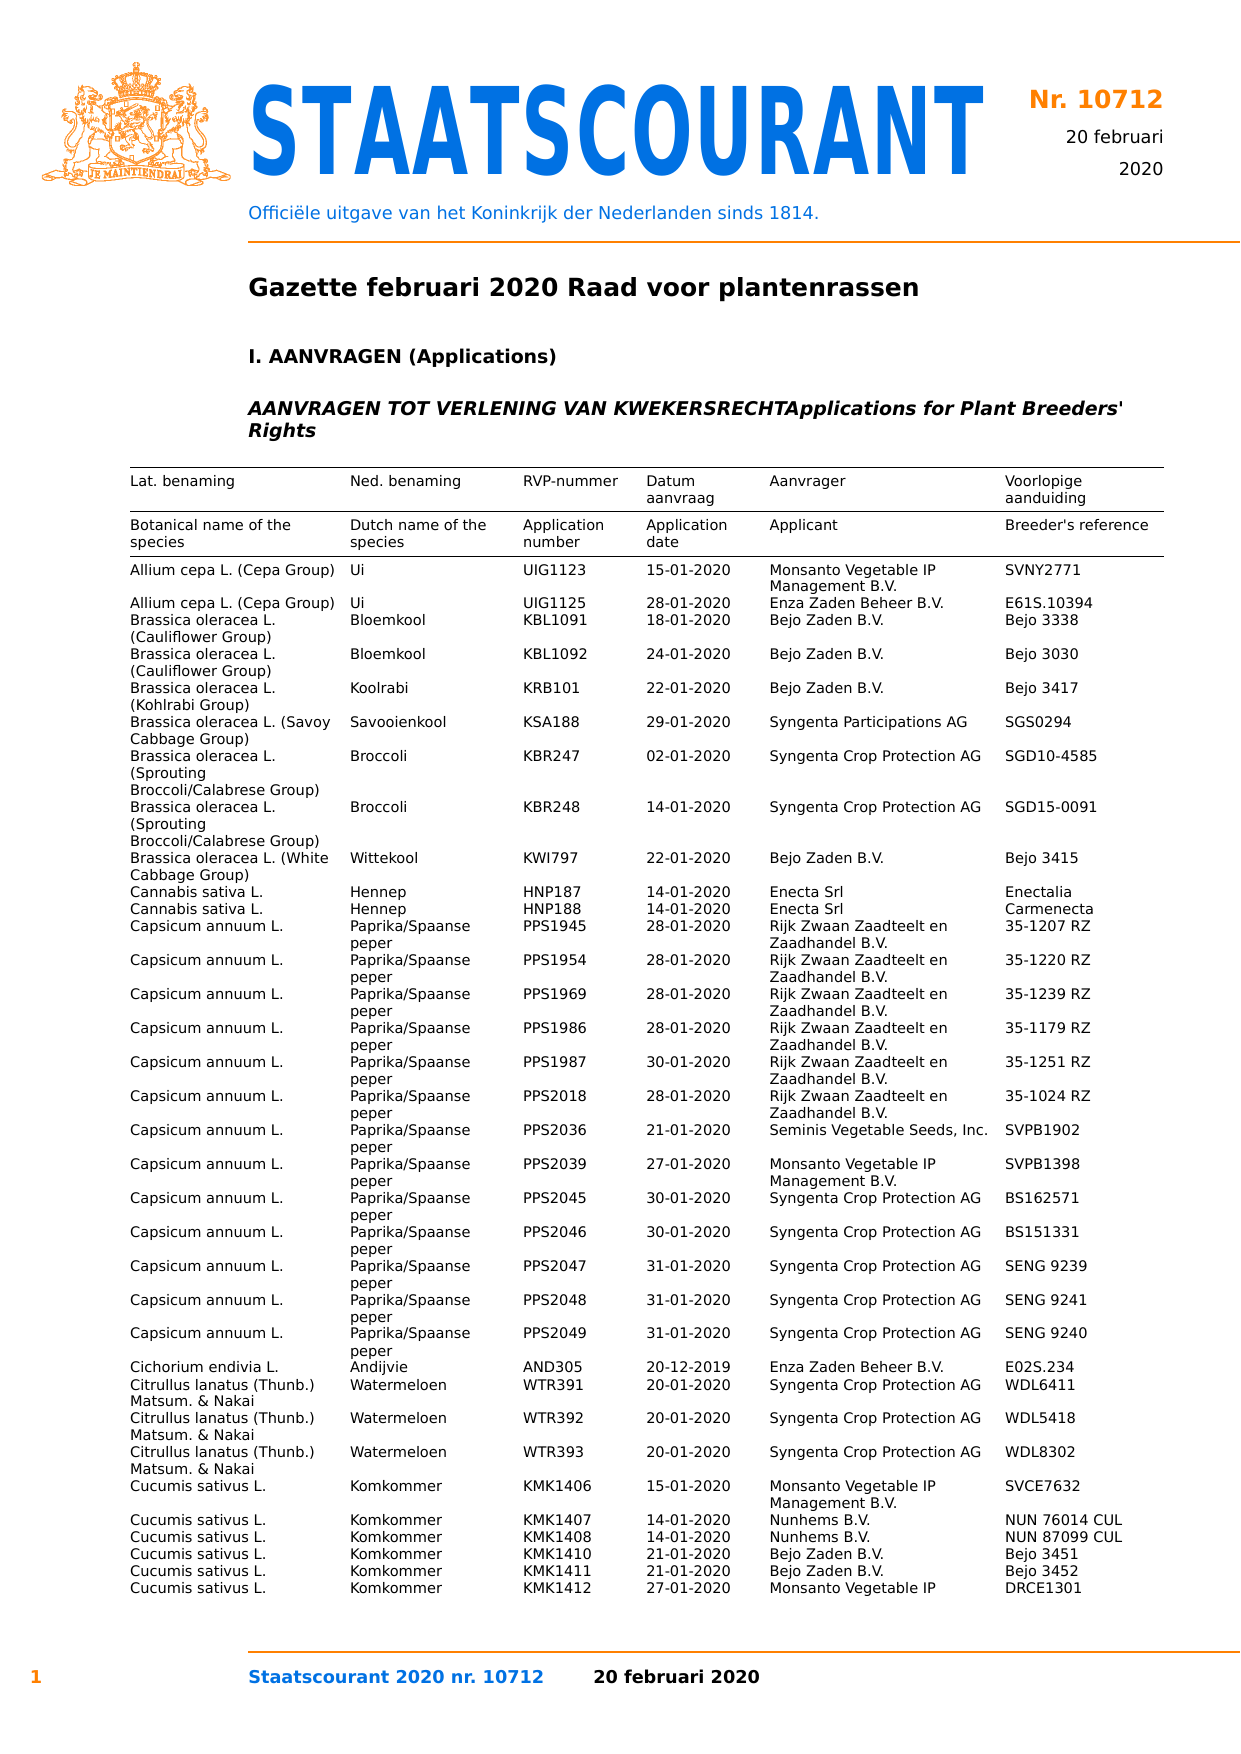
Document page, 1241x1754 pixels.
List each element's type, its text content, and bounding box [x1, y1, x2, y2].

table_cell Application number [517, 512, 640, 556]
table_cell HNP187 [517, 884, 640, 901]
table_cell WDL8302 [999, 1444, 1163, 1478]
table_cell SVCE7632 [999, 1478, 1163, 1512]
table_header Voorlopige aanduiding [999, 468, 1163, 511]
table_cell SVPB1902 [999, 1122, 1163, 1156]
table_cell Brassica oleracea L. (Cauliflower Group) [130, 646, 344, 680]
table_cell WTR392 [517, 1410, 640, 1444]
table_cell BS151331 [999, 1224, 1163, 1257]
table_cell Syngenta Crop Protection AG [763, 1410, 999, 1444]
table_cell Cucumis sativus L. [130, 1529, 344, 1546]
table_cell 30-01-2020 [640, 1054, 763, 1088]
table_cell 31-01-2020 [640, 1325, 763, 1359]
table_cell 20-12-2019 [640, 1359, 763, 1376]
table_cell Capsicum annuum L. [130, 1325, 344, 1359]
table_cell PPS2036 [517, 1122, 640, 1156]
table_cell Application date [640, 512, 763, 556]
table_cell Seminis Vegetable Seeds, Inc. [763, 1122, 999, 1156]
table_cell 14-01-2020 [640, 799, 763, 850]
table_cell 31-01-2020 [640, 1291, 763, 1325]
table_cell Monsanto Vegetable IP Management B.V. [763, 557, 999, 595]
table_cell Komkommer [344, 1580, 517, 1597]
table_cell 24-01-2020 [640, 646, 763, 680]
table_cell 14-01-2020 [640, 884, 763, 901]
table_cell SGD15-0091 [999, 799, 1163, 850]
table_cell Brassica oleracea L. (Cauliflower Group) [130, 612, 344, 646]
table_cell KMK1406 [517, 1478, 640, 1512]
table_cell Cucumis sativus L. [130, 1580, 344, 1597]
table_cell PPS2046 [517, 1224, 640, 1257]
table_cell Komkommer [344, 1512, 517, 1529]
table_cell Citrullus lanatus (Thunb.) Matsum. & Nakai [130, 1410, 344, 1444]
table_cell AND305 [517, 1359, 640, 1376]
table_cell 35-1024 RZ [999, 1088, 1163, 1122]
table_cell Breeder's reference [999, 512, 1163, 556]
table_cell PPS1954 [517, 952, 640, 986]
table_cell Komkommer [344, 1546, 517, 1563]
table_cell 21-01-2020 [640, 1546, 763, 1563]
table_cell Brassica oleracea L. (White Cabbage Group) [130, 850, 344, 884]
table_cell Watermeloen [344, 1444, 517, 1478]
table_cell 27-01-2020 [640, 1156, 763, 1189]
table_cell E61S.10394 [999, 595, 1163, 612]
table_cell Citrullus lanatus (Thunb.) Matsum. & Nakai [130, 1444, 344, 1478]
table_cell Cichorium endivia L. [130, 1359, 344, 1376]
table_cell KWI797 [517, 850, 640, 884]
table_cell NUN 87099 CUL [999, 1529, 1163, 1546]
table_cell KBL1092 [517, 646, 640, 680]
table_cell Brassica oleracea L. (Kohlrabi Group) [130, 680, 344, 714]
table_cell 02-01-2020 [640, 748, 763, 799]
table_cell Bejo 3452 [999, 1563, 1163, 1580]
table_cell Capsicum annuum L. [130, 1122, 344, 1156]
table_cell NUN 76014 CUL [999, 1512, 1163, 1529]
table_cell Cucumis sativus L. [130, 1512, 344, 1529]
table_cell 20-01-2020 [640, 1410, 763, 1444]
table_cell PPS1945 [517, 918, 640, 952]
table_cell WTR393 [517, 1444, 640, 1478]
table_cell SVNY2771 [999, 557, 1163, 595]
table_cell 22-01-2020 [640, 680, 763, 714]
table_cell WDL6411 [999, 1376, 1163, 1410]
table_cell 15-01-2020 [640, 557, 763, 595]
table_header Lat. benaming [130, 468, 344, 511]
table_header STAATSCOURANT [248, 62, 998, 203]
table_cell Cucumis sativus L. [130, 1563, 344, 1580]
table_cell 30-01-2020 [640, 1224, 763, 1257]
table_header [25, 62, 248, 241]
table_cell 35-1251 RZ [999, 1054, 1163, 1088]
picture [41, 62, 231, 186]
table_header Datum aanvraag [640, 468, 763, 511]
table_cell Hennep [344, 901, 517, 918]
table_cell Bejo 3030 [999, 646, 1163, 680]
table_cell KRB101 [517, 680, 640, 714]
table_cell Capsicum annuum L. [130, 1291, 344, 1325]
table_cell Capsicum annuum L. [130, 1054, 344, 1088]
table_cell Paprika/Spaanse peper [344, 1224, 517, 1257]
table_cell PPS2018 [517, 1088, 640, 1122]
table_cell Bejo Zaden B.V. [763, 1546, 999, 1563]
table_cell Capsicum annuum L. [130, 1156, 344, 1189]
table_cell KMK1412 [517, 1580, 640, 1597]
table_cell 35-1239 RZ [999, 986, 1163, 1020]
table_cell Cannabis sativa L. [130, 884, 344, 901]
table_cell PPS2045 [517, 1190, 640, 1223]
table_cell Syngenta Crop Protection AG [763, 1224, 999, 1257]
table_cell Paprika/Spaanse peper [344, 1258, 517, 1291]
table_cell 28-01-2020 [640, 595, 763, 612]
table_cell Enza Zaden Beheer B.V. [763, 595, 999, 612]
table_cell PPS2049 [517, 1325, 640, 1359]
table_cell Syngenta Participations AG [763, 714, 999, 748]
table_cell 28-01-2020 [640, 1088, 763, 1122]
table_cell Monsanto Vegetable IP Management B.V. [763, 1156, 999, 1189]
table_cell BS162571 [999, 1190, 1163, 1223]
table_cell 28-01-2020 [640, 1020, 763, 1054]
table_cell PPS1969 [517, 986, 640, 1020]
table_cell Paprika/Spaanse peper [344, 1020, 517, 1054]
table_cell 15-01-2020 [640, 1478, 763, 1512]
table_cell PPS2039 [517, 1156, 640, 1189]
table_cell Enza Zaden Beheer B.V. [763, 1359, 999, 1376]
table_cell Syngenta Crop Protection AG [763, 1325, 999, 1359]
table_cell Paprika/Spaanse peper [344, 1291, 517, 1325]
table_cell Rijk Zwaan Zaadteelt en Zaadhandel B.V. [763, 1088, 999, 1122]
table_cell Paprika/Spaanse peper [344, 918, 517, 952]
table_cell Rijk Zwaan Zaadteelt en Zaadhandel B.V. [763, 918, 999, 952]
table_cell Officiële uitgave van het Koninkrijk der Nederlanden sinds 1814. [248, 203, 1240, 241]
table_cell Carmenecta [999, 901, 1163, 918]
table_cell Bejo Zaden B.V. [763, 850, 999, 884]
table_cell 27-01-2020 [640, 1580, 763, 1597]
subtitle AANVRAGEN TOT VERLENING VAN KWEKERSRECHTApplications for Plant Breeders' Rights [248, 398, 1163, 442]
table_header Nr. 10712 [998, 62, 1240, 121]
table_cell 18-01-2020 [640, 612, 763, 646]
table_cell Bejo Zaden B.V. [763, 680, 999, 714]
table_cell DRCE1301 [999, 1580, 1163, 1597]
table_cell 28-01-2020 [640, 986, 763, 1020]
table_cell Nunhems B.V. [763, 1512, 999, 1529]
table_cell 21-01-2020 [640, 1563, 763, 1580]
table_cell 14-01-2020 [640, 901, 763, 918]
subtitle Gazette februari 2020 Raad voor plantenrassen [248, 273, 1163, 302]
table_cell Bejo Zaden B.V. [763, 612, 999, 646]
table_cell PPS2047 [517, 1258, 640, 1291]
table_cell Capsicum annuum L. [130, 1088, 344, 1122]
table_cell Savooienkool [344, 714, 517, 748]
table_cell Syngenta Crop Protection AG [763, 799, 999, 850]
table_cell KSA188 [517, 714, 640, 748]
table_cell SGD10-4585 [999, 748, 1163, 799]
table_cell Paprika/Spaanse peper [344, 952, 517, 986]
table_cell Syngenta Crop Protection AG [763, 1291, 999, 1325]
table_cell SENG 9239 [999, 1258, 1163, 1291]
table_cell Wittekool [344, 850, 517, 884]
table_cell 35-1179 RZ [999, 1020, 1163, 1054]
table_cell Capsicum annuum L. [130, 1190, 344, 1223]
table_cell Ui [344, 595, 517, 612]
table_header RVP-nummer [517, 468, 640, 511]
table_cell 28-01-2020 [640, 952, 763, 986]
table_cell Cucumis sativus L. [130, 1546, 344, 1563]
table_cell KMK1410 [517, 1546, 640, 1563]
table_cell Monsanto Vegetable IP [763, 1580, 999, 1597]
table_cell Brassica oleracea L. (Savoy Cabbage Group) [130, 714, 344, 748]
table_cell Syngenta Crop Protection AG [763, 1190, 999, 1223]
table_cell Allium cepa L. (Cepa Group) [130, 557, 344, 595]
table_header Aanvrager [763, 468, 999, 511]
table_cell 20-01-2020 [640, 1376, 763, 1410]
table_cell KBR247 [517, 748, 640, 799]
table_cell E02S.234 [999, 1359, 1163, 1376]
table_cell Capsicum annuum L. [130, 952, 344, 986]
table_cell Paprika/Spaanse peper [344, 1325, 517, 1359]
table_cell SVPB1398 [999, 1156, 1163, 1189]
table_cell UIG1123 [517, 557, 640, 595]
table_cell Komkommer [344, 1529, 517, 1546]
table_cell Dutch name of the species [344, 512, 517, 556]
table_cell 14-01-2020 [640, 1512, 763, 1529]
table_cell Komkommer [344, 1478, 517, 1512]
table_cell Bejo 3417 [999, 680, 1163, 714]
table_cell SENG 9240 [999, 1325, 1163, 1359]
table_cell 29-01-2020 [640, 714, 763, 748]
table_cell Bejo Zaden B.V. [763, 646, 999, 680]
table_cell KMK1411 [517, 1563, 640, 1580]
table_cell PPS1987 [517, 1054, 640, 1088]
table_cell Bejo 3415 [999, 850, 1163, 884]
table_cell Rijk Zwaan Zaadteelt en Zaadhandel B.V. [763, 986, 999, 1020]
table_cell Enecta Srl [763, 901, 999, 918]
table_cell 20-01-2020 [640, 1444, 763, 1478]
table_cell 30-01-2020 [640, 1190, 763, 1223]
table_cell 35-1220 RZ [999, 952, 1163, 986]
table_cell Syngenta Crop Protection AG [763, 1444, 999, 1478]
table_cell 14-01-2020 [640, 1529, 763, 1546]
table_cell Allium cepa L. (Cepa Group) [130, 595, 344, 612]
table_cell Komkommer [344, 1563, 517, 1580]
table_cell KBL1091 [517, 612, 640, 646]
table_cell Rijk Zwaan Zaadteelt en Zaadhandel B.V. [763, 1054, 999, 1088]
table_cell Nunhems B.V. [763, 1529, 999, 1546]
table_cell Brassica oleracea L. (Sprouting Broccoli/Calabrese Group) [130, 748, 344, 799]
table_cell KBR248 [517, 799, 640, 850]
table_cell Broccoli [344, 748, 517, 799]
table_cell 2020 [998, 153, 1240, 203]
table_cell Paprika/Spaanse peper [344, 1190, 517, 1223]
table_cell UIG1125 [517, 595, 640, 612]
table_cell Capsicum annuum L. [130, 1020, 344, 1054]
table_cell Syngenta Crop Protection AG [763, 1376, 999, 1410]
table_cell Ui [344, 557, 517, 595]
table_cell Bejo 3338 [999, 612, 1163, 646]
table_cell PPS1986 [517, 1020, 640, 1054]
table_cell SGS0294 [999, 714, 1163, 748]
table_cell HNP188 [517, 901, 640, 918]
table_cell Bloemkool [344, 646, 517, 680]
table_cell Andijvie [344, 1359, 517, 1376]
table_cell Applicant [763, 512, 999, 556]
table_cell Enecta Srl [763, 884, 999, 901]
subtitle I. AANVRAGEN (Applications) [248, 346, 1163, 368]
table_cell 21-01-2020 [640, 1122, 763, 1156]
table_cell 35-1207 RZ [999, 918, 1163, 952]
table_cell Paprika/Spaanse peper [344, 1122, 517, 1156]
table_cell 22-01-2020 [640, 850, 763, 884]
table_cell Capsicum annuum L. [130, 918, 344, 952]
table_cell Rijk Zwaan Zaadteelt en Zaadhandel B.V. [763, 1020, 999, 1054]
table_cell Capsicum annuum L. [130, 1258, 344, 1291]
table_cell WTR391 [517, 1376, 640, 1410]
table_cell Syngenta Crop Protection AG [763, 748, 999, 799]
table_cell Capsicum annuum L. [130, 1224, 344, 1257]
table_cell Syngenta Crop Protection AG [763, 1258, 999, 1291]
table_cell Broccoli [344, 799, 517, 850]
table_cell Citrullus lanatus (Thunb.) Matsum. & Nakai [130, 1376, 344, 1410]
table_cell PPS2048 [517, 1291, 640, 1325]
table_cell Bejo Zaden B.V. [763, 1563, 999, 1580]
table_cell KMK1408 [517, 1529, 640, 1546]
table_cell KMK1407 [517, 1512, 640, 1529]
table_cell Paprika/Spaanse peper [344, 1054, 517, 1088]
table_cell 31-01-2020 [640, 1258, 763, 1291]
table_cell Cannabis sativa L. [130, 901, 344, 918]
table_cell 28-01-2020 [640, 918, 763, 952]
table_cell Brassica oleracea L. (Sprouting Broccoli/Calabrese Group) [130, 799, 344, 850]
table_cell Capsicum annuum L. [130, 986, 344, 1020]
table_cell Watermeloen [344, 1376, 517, 1410]
table_cell Bloemkool [344, 612, 517, 646]
table_cell Koolrabi [344, 680, 517, 714]
table_cell Bejo 3451 [999, 1546, 1163, 1563]
table_cell Paprika/Spaanse peper [344, 1156, 517, 1189]
table_cell Monsanto Vegetable IP Management B.V. [763, 1478, 999, 1512]
table_cell SENG 9241 [999, 1291, 1163, 1325]
table_cell Rijk Zwaan Zaadteelt en Zaadhandel B.V. [763, 952, 999, 986]
table_cell Cucumis sativus L. [130, 1478, 344, 1512]
table_cell WDL5418 [999, 1410, 1163, 1444]
table_cell Paprika/Spaanse peper [344, 986, 517, 1020]
table_header Ned. benaming [344, 468, 517, 511]
table_cell 20 februari [998, 121, 1240, 153]
table_cell Botanical name of the species [130, 512, 344, 556]
table_cell Watermeloen [344, 1410, 517, 1444]
table_cell Enectalia [999, 884, 1163, 901]
table_cell Paprika/Spaanse peper [344, 1088, 517, 1122]
table_cell Hennep [344, 884, 517, 901]
